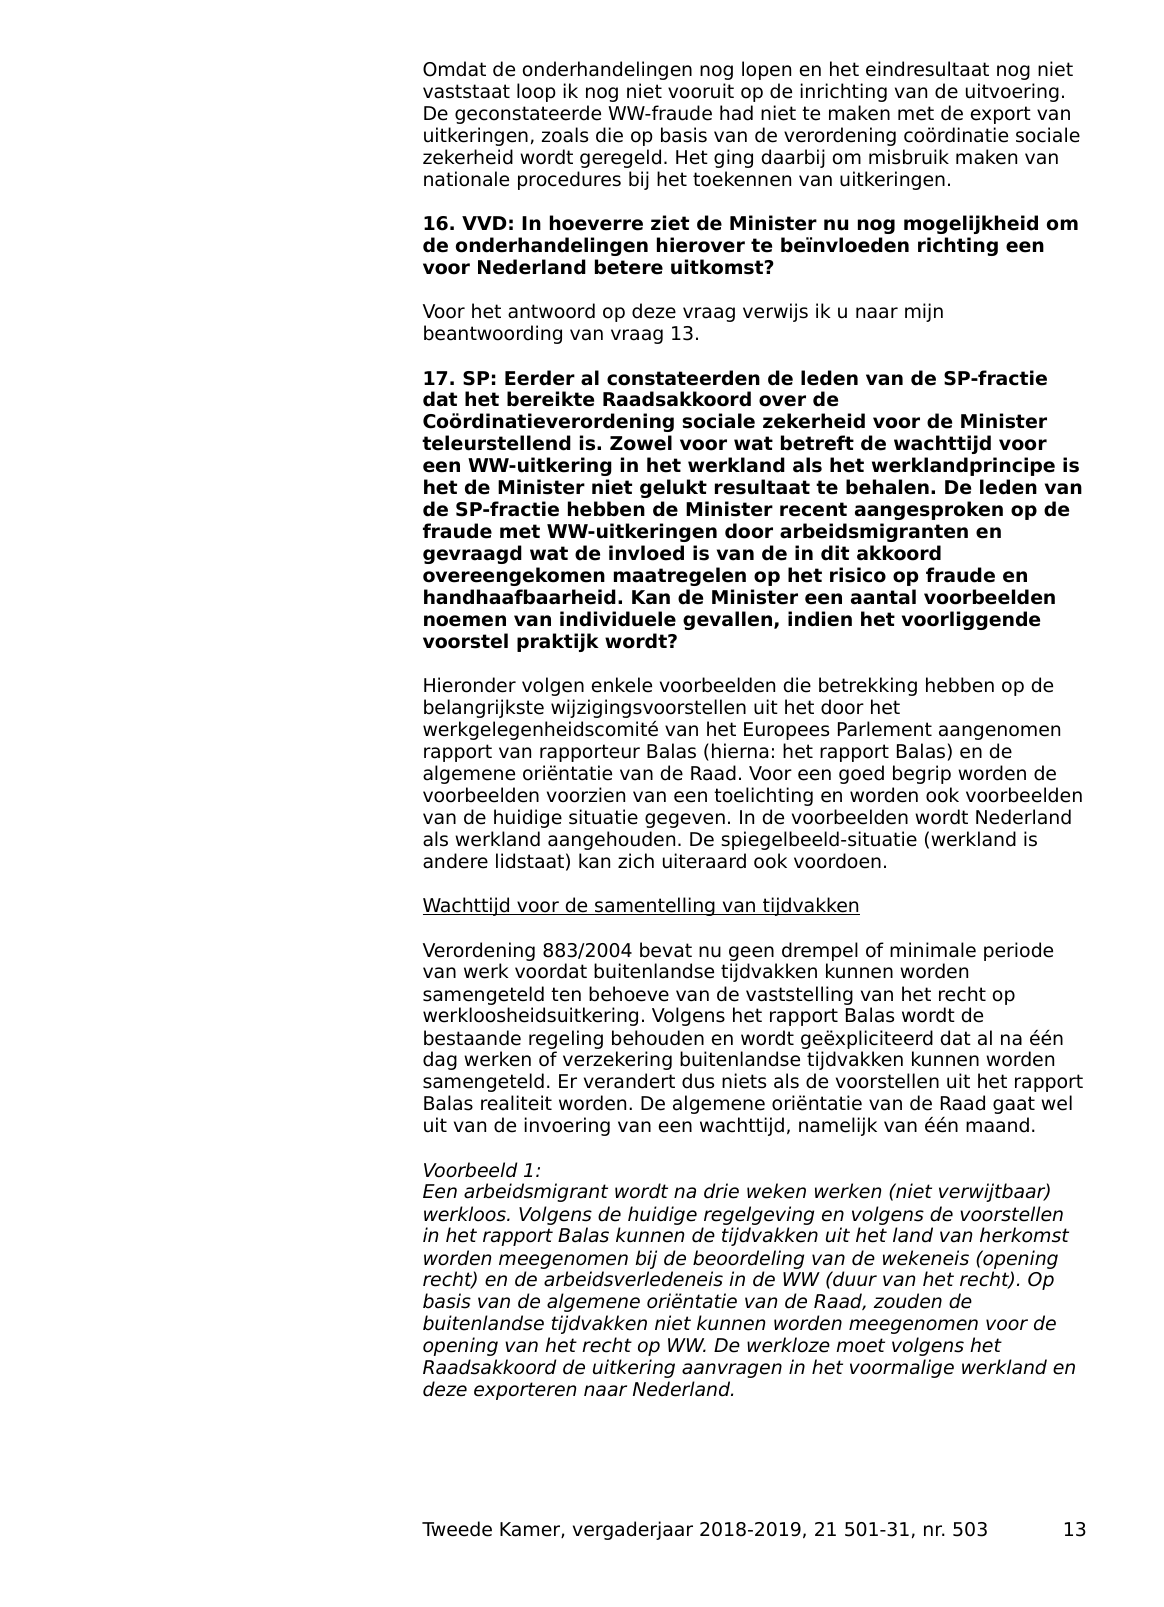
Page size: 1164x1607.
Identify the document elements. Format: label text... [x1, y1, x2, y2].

text Een arbeidsmigrant wordt na drie weken werken (niet verwijtbaar) werkloos. Volgens de huidige regelgeving en volgens de voorstellen in het rapport Balas kunnen de tijdvakken uit het land van herkomst worden meegenomen bij de beoordeling van de wekeneis (opening recht) en de arbeidsverledeneis in de WW (duur van het recht). Op basis van de algemene oriëntatie van de Raad, zouden de buitenlandse tijdvakken niet kunnen worden meegenomen voor de opening van het recht op WW. De werkloze moet volgens het Raadsakkoord de uitkering aanvragen in het voormalige werkland en deze exporteren naar Nederland. [422, 1181, 1087, 1401]
subtitle Wachttijd voor de samentelling van tijdvakken [422, 895, 1087, 917]
text 16. VVD: In hoeverre ziet de Minister nu nog mogelijkheid om de onderhandelingen hierover te beïnvloeden richting een voor Nederland betere uitkomst? [422, 213, 1087, 279]
text Verordening 883/2004 bevat nu geen drempel of minimale periode van werk voordat buitenlandse tijdvakken kunnen worden samengeteld ten behoeve van de vaststelling van het recht op werkloosheidsuitkering. Volgens het rapport Balas wordt de bestaande regeling behouden en wordt geëxpliciteerd dat al na één dag werken of verzekering buitenlandse tijdvakken kunnen worden samengeteld. Er verandert dus niets als de voorstellen uit het rapport Balas realiteit worden. De algemene oriëntatie van de Raad gaat wel uit van de invoering van een wachttijd, namelijk van één maand. [422, 939, 1087, 1137]
text Omdat de onderhandelingen nog lopen en het eindresultaat nog niet vaststaat loop ik nog niet vooruit op de inrichting van de uitvoering. De geconstateerde WW-fraude had niet te maken met de export van uitkeringen, zoals die op basis van de verordening coördinatie sociale zekerheid wordt geregeld. Het ging daarbij om misbruik maken van nationale procedures bij het toekennen van uitkeringen. [422, 59, 1087, 191]
text Hieronder volgen enkele voorbeelden die betrekking hebben op de belangrijkste wijzigingsvoorstellen uit het door het werkgelegenheidscomité van het Europees Parlement aangenomen rapport van rapporteur Balas (hierna: het rapport Balas) en de algemene oriëntatie van de Raad. Voor een goed begrip worden de voorbeelden voorzien van een toelichting en worden ook voorbeelden van de huidige situatie gegeven. In de voorbeelden wordt Nederland als werkland aangehouden. De spiegelbeeld-situatie (werkland is andere lidstaat) kan zich uiteraard ook voordoen. [422, 675, 1087, 873]
text Voor het antwoord op deze vraag verwijs ik u naar mijn beantwoording van vraag 13. [422, 301, 1087, 345]
text Voorbeeld 1: [422, 1159, 1087, 1181]
text 17. SP: Eerder al constateerden de leden van de SP-fractie dat het bereikte Raadsakkoord over de Coördinatieverordening sociale zekerheid voor de Minister teleurstellend is. Zowel voor wat betreft de wachttijd voor een WW-uitkering in het werkland als het werklandprincipe is het de Minister niet gelukt resultaat te behalen. De leden van de SP-fractie hebben de Minister recent aangesproken op de fraude met WW-uitkeringen door arbeidsmigranten en gevraagd wat de invloed is van de in dit akkoord overeengekomen maatregelen op het risico op fraude en handhaafbaarheid. Kan de Minister een aantal voorbeelden noemen van individuele gevallen, indien het voorliggende voorstel praktijk wordt? [422, 367, 1087, 653]
